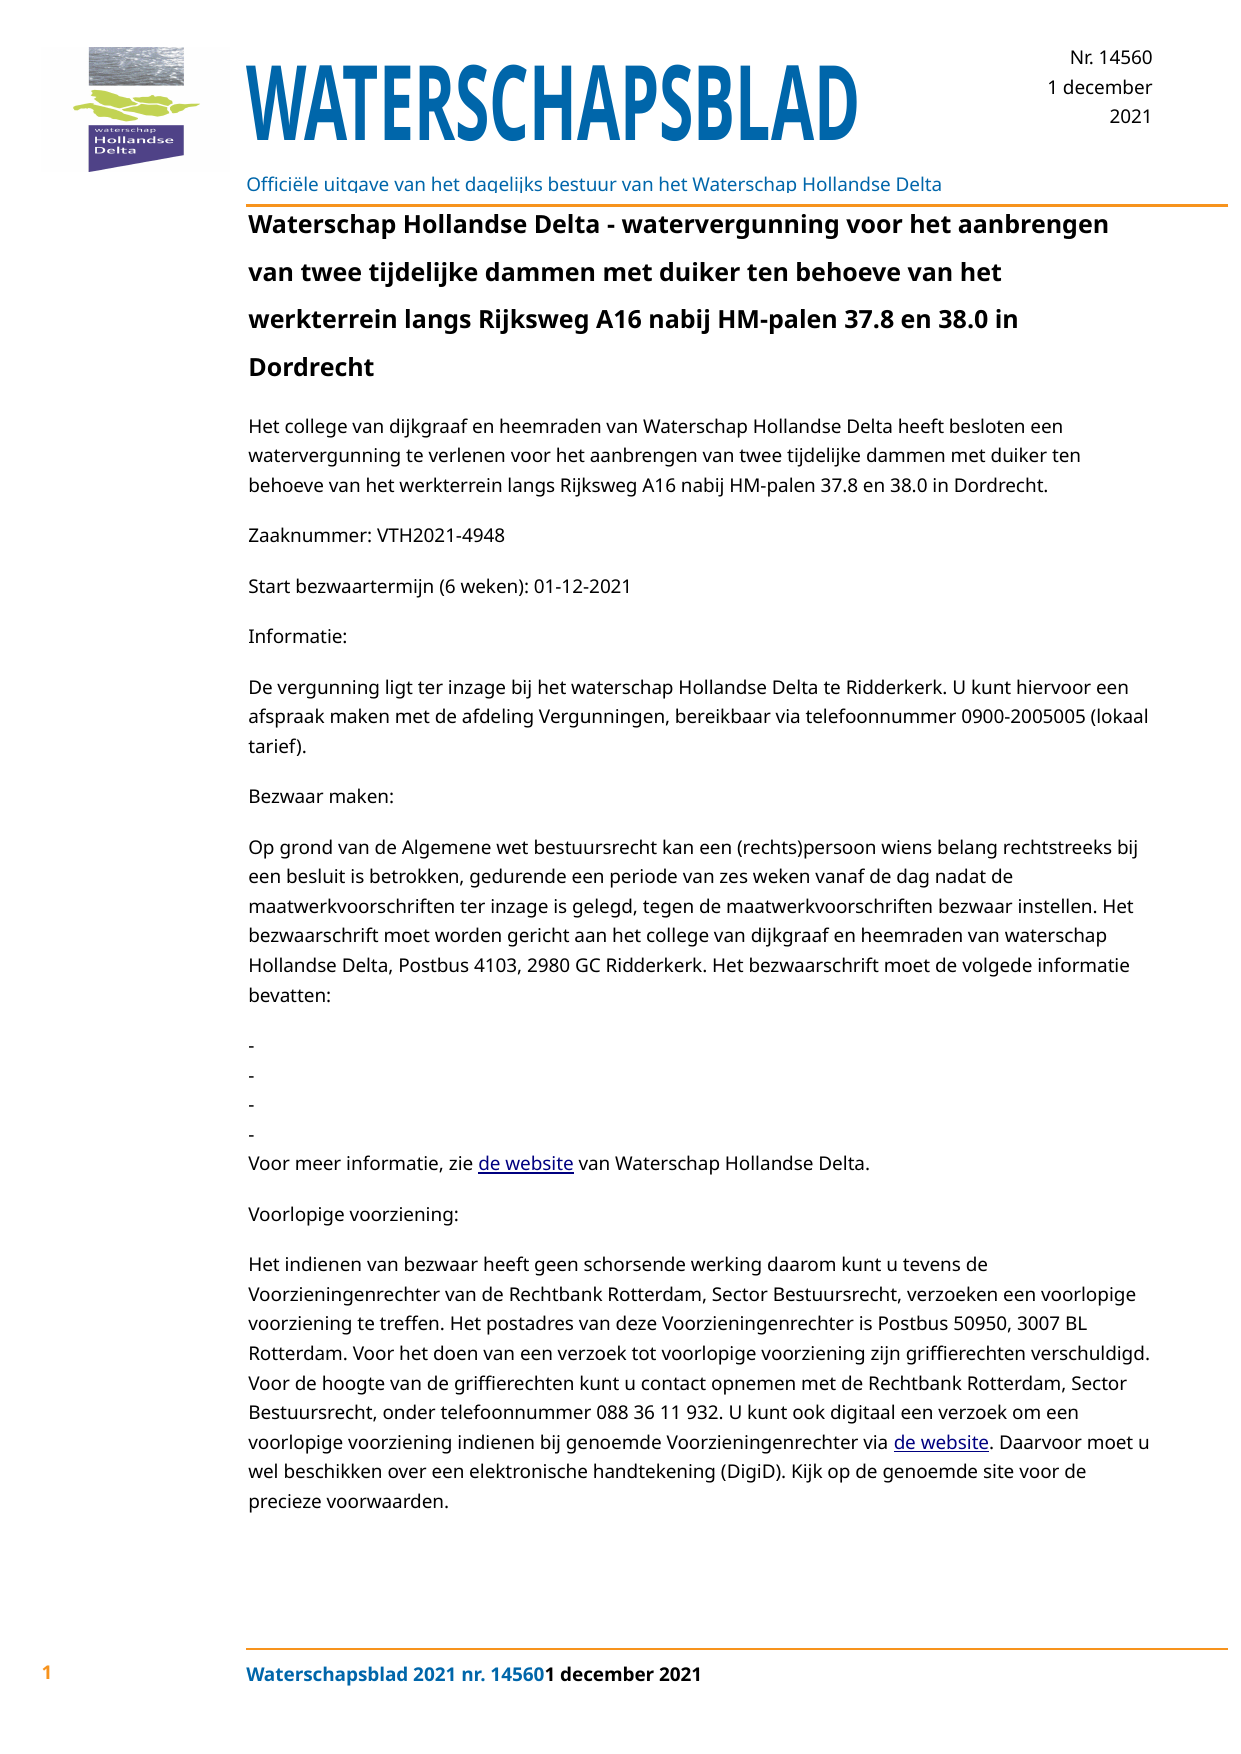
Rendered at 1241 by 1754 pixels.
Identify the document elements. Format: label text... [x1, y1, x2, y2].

text Voor meer informatie, zie de website van Waterschap Hollandse Delta. [248, 1151, 1152, 1176]
text Zaaknummer: VTH2021-4948 [248, 523, 1152, 548]
text Bezwaar maken: [248, 783, 1152, 809]
text Op grond van de Algemene wet bestuursrecht kan een (rechts)persoon wiens belang rechtstreeks bij een besluit is betrokken, gedurende een periode van zes weken vanaf de dag nadat de maatwerkvoorschriften ter inzage is gelegd, tegen de maatwerkvoorschriften bezwaar instellen. Het bezwaarschrift moet worden gericht aan het college van dijkgraaf en heemraden van waterschap Hollandse Delta, Postbus 4103, 2980 GC Ridderkerk. Het bezwaarschrift moet de volgede informatie bevatten: [248, 834, 1152, 1008]
text De vergunning ligt ter inzage bij het waterschap Hollandse Delta te Ridderkerk. U kunt hiervoor een afspraak maken met de afdeling Vergunningen, bereikbaar via telefoonnummer 0900-2005005 (lokaal tarief). [248, 674, 1152, 759]
text Het indienen van bezwaar heeft geen schorsende werking daarom kunt u tevens de Voorzieningenrechter van de Rechtbank Rotterdam, Sector Bestuursrecht, verzoeken een voorlopige voorziening te treffen. Het postadres van deze Voorzieningenrechter is Postbus 50950, 3007 BL Rotterdam. Voor het doen van een verzoek tot voorlopige voorziening zijn griffierechten verschuldigd. Voor de hoogte van de griffierechten kunt u contact opnemen met de Rechtbank Rotterdam, Sector Bestuursrecht, onder telefoonnummer 088 36 11 932. U kunt ook digitaal een verzoek om een voorlopige voorziening indienen bij genoemde Voorzieningenrechter via de website. Daarvoor moet u wel beschikken over een elektronische handtekening (DigiD). Kijk op de genoemde site voor de precieze voorwaarden. [248, 1251, 1152, 1514]
text Het college van dijkgraaf en heemraden van Waterschap Hollandse Delta heeft besloten een watervergunning te verlenen voor het aanbrengen van twee tijdelijke dammen met duiker ten behoeve van het werkterrein langs Rijksweg A16 nabij HM-palen 37.8 en 38.0 in Dordrecht. [248, 413, 1152, 498]
text Start bezwaartermijn (6 weken): 01-12-2021 [248, 573, 1152, 599]
text Informatie: [248, 623, 1152, 649]
picture [41, 47, 231, 172]
text Voorlopige voorziening: [248, 1201, 1152, 1227]
text Waterschap Hollandse Delta - watervergunning voor het aanbrengen van twee tijdelijke dammen met duiker ten behoeve van het werkterrein langs Rijksweg A16 nabij HM-palen 37.8 en 38.0 in Dordrecht [248, 207, 1152, 384]
